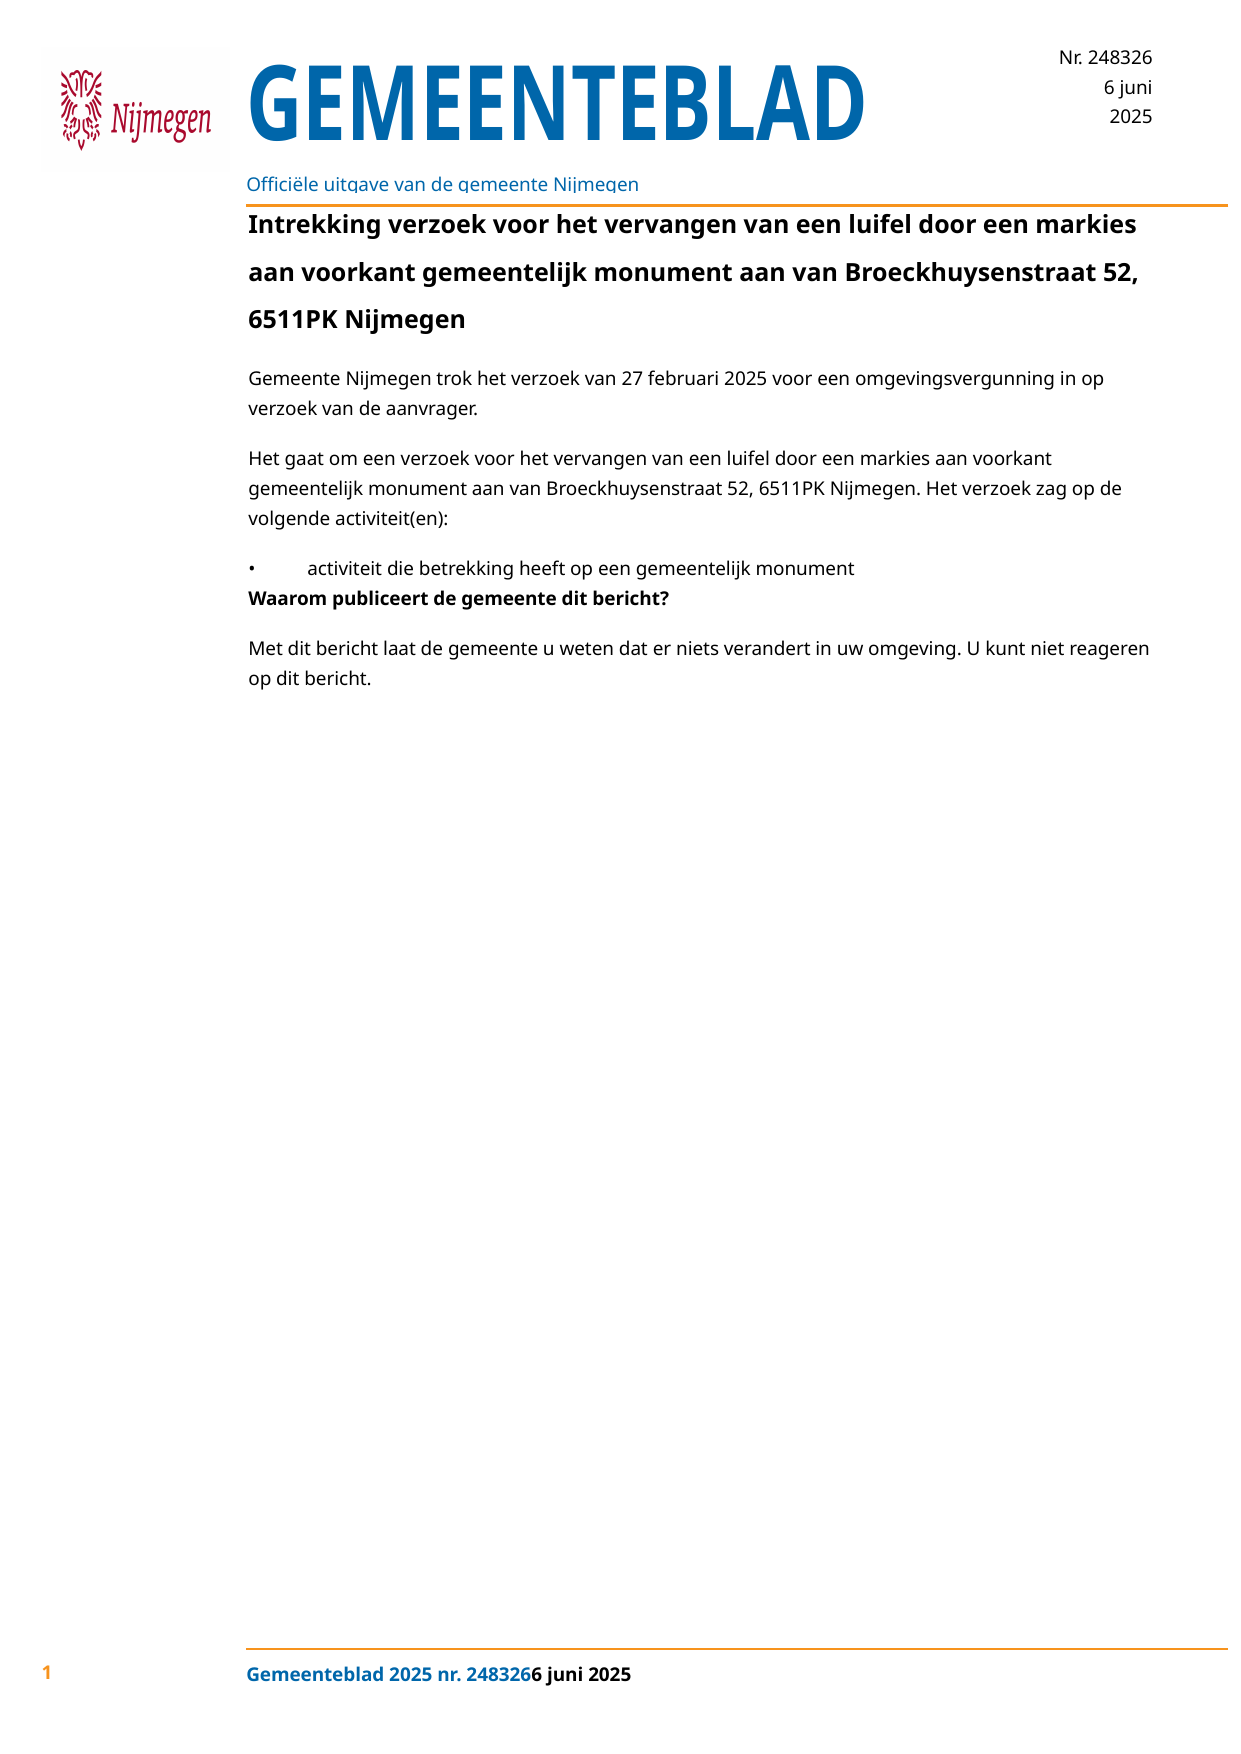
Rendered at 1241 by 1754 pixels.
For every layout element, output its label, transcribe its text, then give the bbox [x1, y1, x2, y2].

text Gemeente Nijmegen trok het verzoek van 27 februari 2025 voor een omgevingsvergunning in op verzoek van de aanvrager. [248, 366, 1152, 421]
text Het gaat om een verzoek voor het vervangen van een luifel door een markies aan voorkant gemeentelijk monument aan van Broeckhuysenstraat 52, 6511PK Nijmegen. Het verzoek zag op de volgende activiteit(en): [248, 446, 1152, 530]
picture [41, 47, 231, 172]
text Met dit bericht laat de gemeente u weten dat er niets verandert in uw omgeving. U kunt niet reageren op dit bericht. [248, 635, 1152, 690]
text Waarom publiceert de gemeente dit bericht? [248, 585, 1152, 610]
text Intrekking verzoek voor het vervangen van een luifel door een markies aan voorkant gemeentelijk monument aan van Broeckhuysenstraat 52, 6511PK Nijmegen [248, 207, 1152, 336]
list activiteit die betrekking heeft op een gemeentelijk monument [248, 555, 1152, 581]
